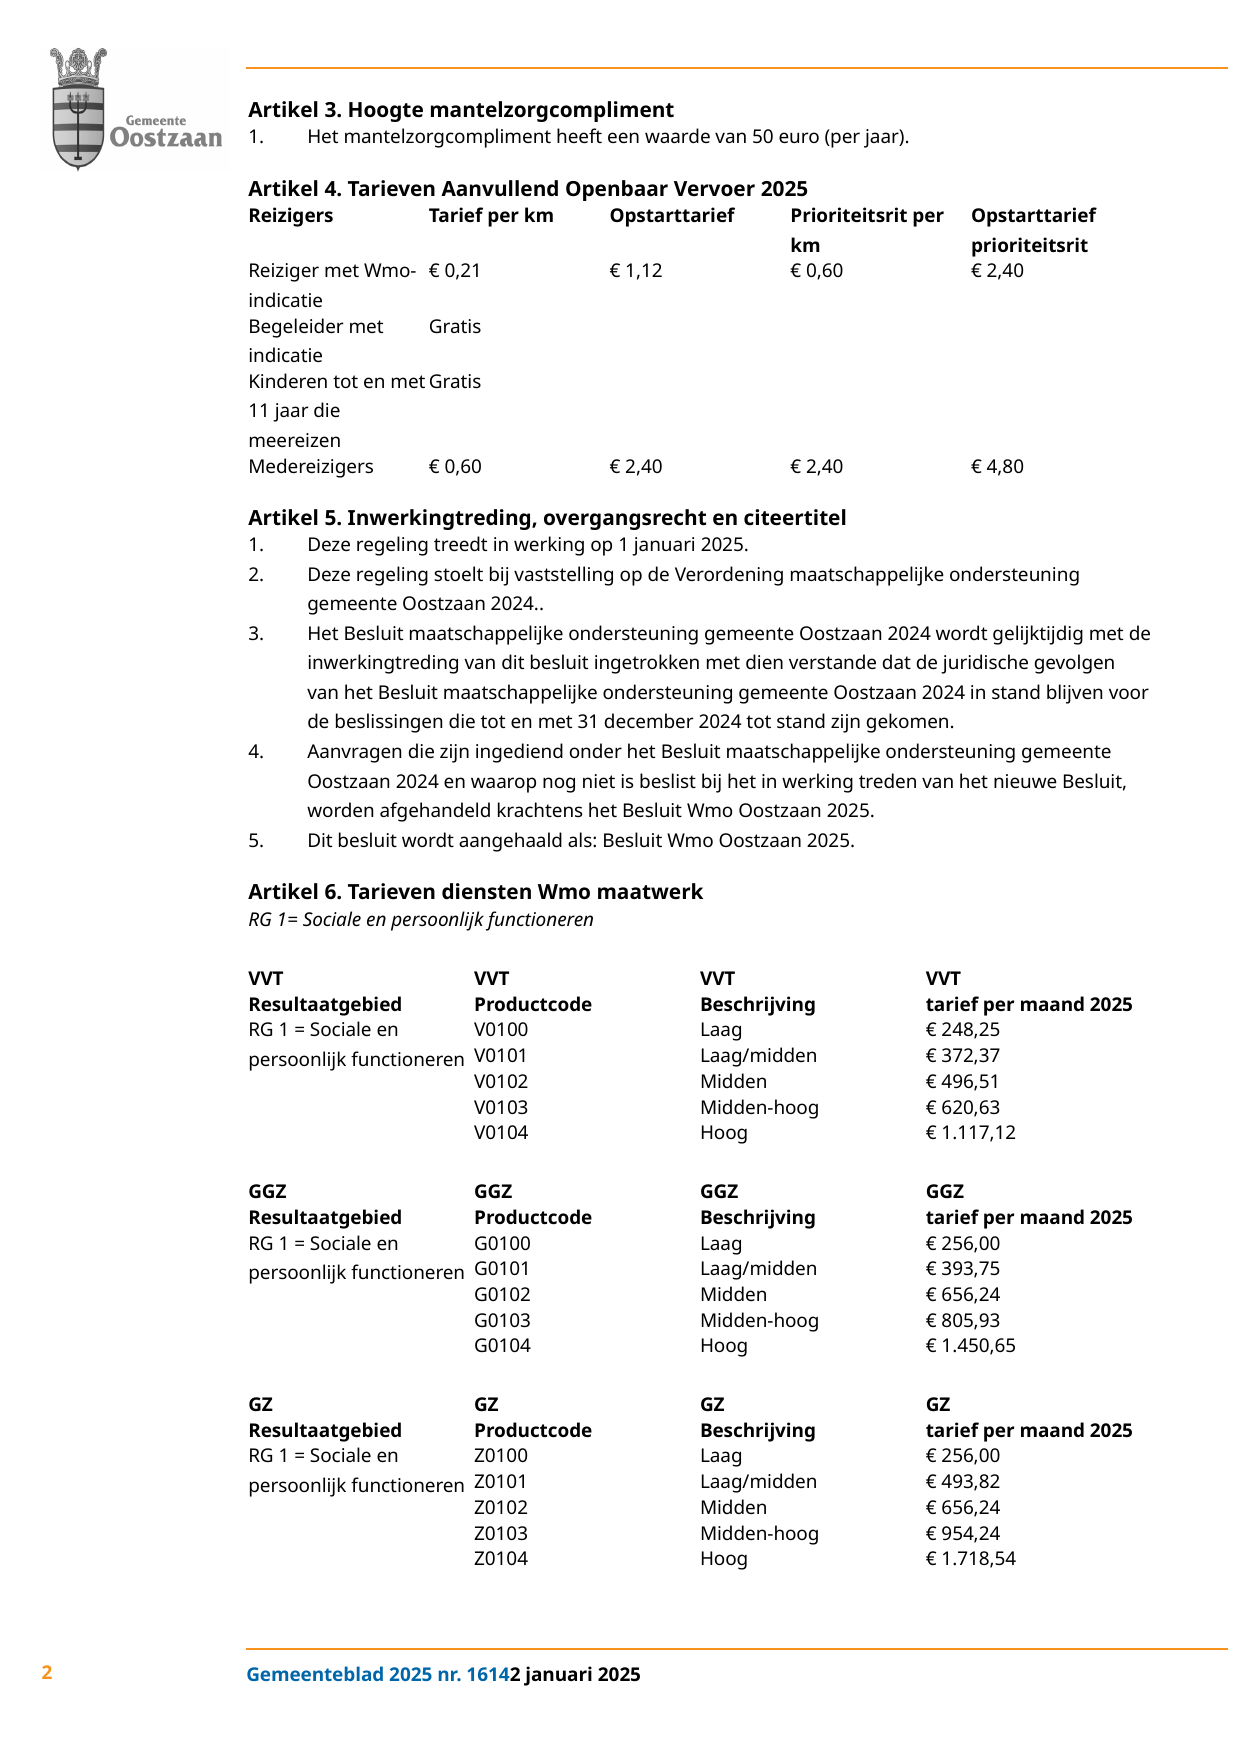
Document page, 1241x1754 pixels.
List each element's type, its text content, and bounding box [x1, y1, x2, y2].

table_cell € 256,00 [926, 1230, 1152, 1255]
table_cell Laag/midden [700, 1255, 926, 1281]
table_cell G0102 [474, 1281, 700, 1307]
table_cell Hoog [700, 1546, 926, 1571]
table_cell € 0,60 [790, 258, 971, 313]
table_cell € 496,51 [926, 1068, 1152, 1094]
table_cell € 656,24 [926, 1494, 1152, 1520]
table_header Prioriteitsrit per km [790, 202, 971, 257]
table_cell Resultaatgebied [248, 1204, 474, 1230]
table_cell € 372,37 [926, 1043, 1152, 1068]
table_cell [971, 313, 1152, 368]
table_cell Hoog [700, 1333, 926, 1358]
table_cell € 656,24 [926, 1281, 1152, 1307]
table_header GZ [474, 1391, 700, 1417]
table_cell Medereizigers [248, 453, 429, 479]
picture [41, 47, 231, 172]
table_header GGZ [700, 1178, 926, 1204]
table_cell tarief per maand 2025 [926, 991, 1152, 1017]
text Artikel 3. Hoogte mantelzorgcompliment [248, 95, 1152, 123]
table_header VVT [926, 965, 1152, 991]
table_header GGZ [248, 1178, 474, 1204]
list Aanvragen die zijn ingediend onder het Besluit maatschappelijke ondersteuning gemeente Oostzaan 2024 en waarop nog niet is beslist bij het in werking treden van het nieuwe Besluit, worden afgehandeld krachtens het Besluit Wmo Oostzaan 2025. [248, 738, 1152, 823]
table_cell Kinderen tot en met 11 jaar die meereizen [248, 368, 429, 453]
table_cell [609, 313, 790, 368]
table_cell € 2,40 [790, 453, 971, 479]
table_cell Beschrijving [700, 1417, 926, 1443]
text Artikel 6. Tarieven diensten Wmo maatwerk [248, 877, 1152, 906]
table_cell Laag [700, 1443, 926, 1468]
list Deze regeling stoelt bij vaststelling op de Verordening maatschappelijke ondersteuning gemeente Oostzaan 2024.. [248, 561, 1152, 616]
table_header GZ [248, 1391, 474, 1417]
table_header GZ [926, 1391, 1152, 1417]
table_cell G0101 [474, 1255, 700, 1281]
table_cell Hoog [700, 1120, 926, 1145]
table_cell Midden-hoog [700, 1094, 926, 1119]
table_cell Midden [700, 1494, 926, 1520]
table_header Reizigers [248, 202, 429, 257]
table_cell € 4,80 [971, 453, 1152, 479]
table_cell € 1,12 [609, 258, 790, 313]
table_cell G0103 [474, 1307, 700, 1333]
table_cell Midden [700, 1068, 926, 1094]
table_cell Gratis [429, 368, 609, 453]
table_cell € 1.450,65 [926, 1333, 1152, 1358]
table_cell € 620,63 [926, 1094, 1152, 1119]
table_cell Laag/midden [700, 1043, 926, 1068]
table_cell Z0102 [474, 1494, 700, 1520]
table_cell Reiziger met Wmo-indicatie [248, 258, 429, 313]
table_cell V0103 [474, 1094, 700, 1119]
table_cell € 805,93 [926, 1307, 1152, 1333]
table_cell RG 1 = Sociale en persoonlijk functioneren [248, 1017, 474, 1145]
table_header GZ [700, 1391, 926, 1417]
table_cell € 248,25 [926, 1017, 1152, 1042]
table_cell € 0,60 [429, 453, 609, 479]
table_header VVT [700, 965, 926, 991]
table_cell Midden [700, 1281, 926, 1307]
table_cell € 393,75 [926, 1255, 1152, 1281]
table_cell € 0,21 [429, 258, 609, 313]
table_cell Beschrijving [700, 991, 926, 1017]
table_cell Resultaatgebied [248, 1417, 474, 1443]
table_header GGZ [474, 1178, 700, 1204]
table_cell [790, 313, 971, 368]
table_cell Productcode [474, 1204, 700, 1230]
text RG 1= Sociale en persoonlijk functioneren [248, 906, 1152, 932]
list Deze regeling treedt in werking op 1 januari 2025. [248, 531, 1152, 557]
table_cell [609, 368, 790, 453]
table_header Tarief per km [429, 202, 609, 257]
table_cell Resultaatgebied [248, 991, 474, 1017]
table_cell V0104 [474, 1120, 700, 1145]
table_cell RG 1 = Sociale en persoonlijk functioneren [248, 1443, 474, 1571]
table_cell Laag [700, 1017, 926, 1042]
table_cell € 1.718,54 [926, 1546, 1152, 1571]
list Het Besluit maatschappelijke ondersteuning gemeente Oostzaan 2024 wordt gelijktijdig met de inwerkingtreding van dit besluit ingetrokken met dien verstande dat de juridische gevolgen van het Besluit maatschappelijke ondersteuning gemeente Oostzaan 2024 in stand blijven voor de beslissingen die tot en met 31 december 2024 tot stand zijn gekomen. [248, 620, 1152, 734]
table_cell € 256,00 [926, 1443, 1152, 1468]
table_cell Z0103 [474, 1520, 700, 1546]
table_cell € 2,40 [609, 453, 790, 479]
table_cell G0100 [474, 1230, 700, 1255]
table_cell Midden-hoog [700, 1307, 926, 1333]
table_cell tarief per maand 2025 [926, 1204, 1152, 1230]
table_header Opstarttarief [609, 202, 790, 257]
table_cell V0102 [474, 1068, 700, 1094]
table_cell Productcode [474, 1417, 700, 1443]
table_cell Z0100 [474, 1443, 700, 1468]
table_header Opstarttarief prioriteitsrit [971, 202, 1152, 257]
table_cell Begeleider met indicatie [248, 313, 429, 368]
table_cell Beschrijving [700, 1204, 926, 1230]
table_cell Z0104 [474, 1546, 700, 1571]
table_cell Gratis [429, 313, 609, 368]
table_cell [790, 368, 971, 453]
table_cell tarief per maand 2025 [926, 1417, 1152, 1443]
list Het mantelzorgcompliment heeft een waarde van 50 euro (per jaar). [248, 123, 1152, 149]
table_cell Laag [700, 1230, 926, 1255]
table_cell Laag/midden [700, 1469, 926, 1494]
table_cell € 1.117,12 [926, 1120, 1152, 1145]
table_cell € 493,82 [926, 1469, 1152, 1494]
table_cell Midden-hoog [700, 1520, 926, 1546]
text Artikel 4. Tarieven Aanvullend Openbaar Vervoer 2025 [248, 174, 1152, 202]
text Artikel 5. Inwerkingtreding, overgangsrecht en citeertitel [248, 503, 1152, 531]
table_cell V0101 [474, 1043, 700, 1068]
table_header VVT [248, 965, 474, 991]
table_header GGZ [926, 1178, 1152, 1204]
table_cell G0104 [474, 1333, 700, 1358]
list Dit besluit wordt aangehaald als: Besluit Wmo Oostzaan 2025. [248, 827, 1152, 853]
table_cell Productcode [474, 991, 700, 1017]
table_cell [971, 368, 1152, 453]
table_cell RG 1 = Sociale en persoonlijk functioneren [248, 1230, 474, 1358]
table_cell V0100 [474, 1017, 700, 1042]
table_cell Z0101 [474, 1469, 700, 1494]
table_cell € 954,24 [926, 1520, 1152, 1546]
table_cell € 2,40 [971, 258, 1152, 313]
table_header VVT [474, 965, 700, 991]
